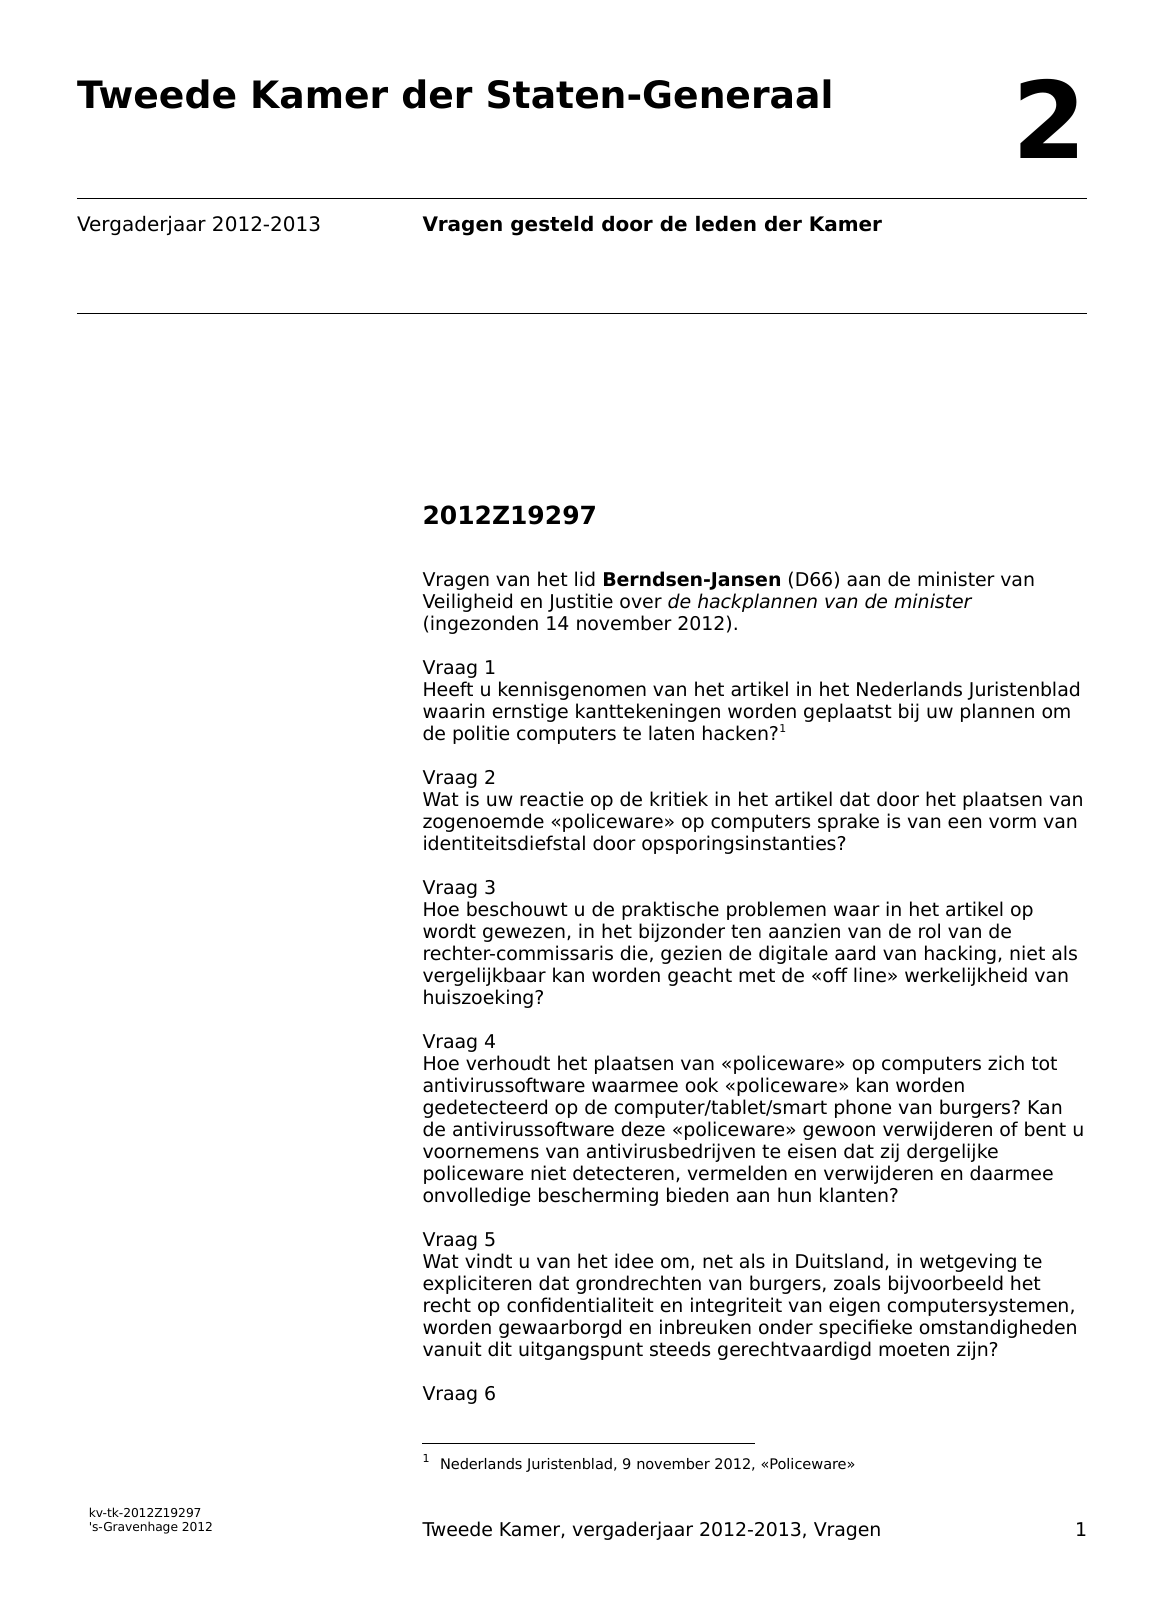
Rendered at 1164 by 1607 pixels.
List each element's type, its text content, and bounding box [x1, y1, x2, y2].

text Vraag 2 [422, 767, 1087, 789]
table_header 2 [886, 59, 1087, 198]
text Vraag 6 [422, 1383, 1087, 1405]
text Vragen van het lid Berndsen-Jansen (D66) aan de minister van Veiligheid en Justitie over de hackplannen van de minister (ingezonden 14 november 2012). [422, 569, 1087, 635]
table_cell Vergaderjaar 2012-2013 [77, 199, 422, 313]
text Hoe verhoudt het plaatsen van «policeware» op computers zich tot antivirussoftware waarmee ook «policeware» kan worden gedetecteerd op de computer/tablet/smart phone van burgers? Kan de antivirussoftware deze «policeware» gewoon verwijderen of bent u voornemens van antivirusbedrijven te eisen dat zij dergelijke policeware niet detecteren, vermelden en verwijderen en daarmee onvolledige bescherming bieden aan hun klanten? [422, 1053, 1087, 1207]
table_cell Vragen gesteld door de leden der Kamer [422, 199, 1087, 313]
text Vraag 3 [422, 877, 1087, 899]
text Hoe beschouwt u de praktische problemen waar in het artikel op wordt gewezen, in het bijzonder ten aanzien van de rol van de rechter-commissaris die, gezien de digitale aard van hacking, niet als vergelijkbaar kan worden geacht met de «off line» werkelijkheid van huiszoeking? [422, 899, 1087, 1009]
text Vraag 1 [422, 657, 1087, 679]
text Nederlands Juristenblad, 9 november 2012, «Policeware» [422, 1452, 1087, 1474]
table_header Tweede Kamer der Staten-Generaal [77, 59, 886, 198]
text Vraag 5 [422, 1229, 1087, 1251]
text 's-Gravenhage 2012 [88, 1520, 323, 1534]
text Vraag 4 [422, 1031, 1087, 1053]
text kv-tk-2012Z19297 [88, 1506, 323, 1520]
text 2012Z19297 [422, 501, 1087, 531]
text Wat vindt u van het idee om, net als in Duitsland, in wetgeving te expliciteren dat grondrechten van burgers, zoals bijvoorbeeld het recht op confidentialiteit en integriteit van eigen computersystemen, worden gewaarborgd en inbreuken onder specifieke omstandigheden vanuit dit uitgangspunt steeds gerechtvaardigd moeten zijn? [422, 1251, 1087, 1361]
text Heeft u kennisgenomen van het artikel in het Nederlands Juristenblad waarin ernstige kanttekeningen worden geplaatst bij uw plannen om de politie computers te laten hacken? [422, 679, 1087, 745]
text Wat is uw reactie op de kritiek in het artikel dat door het plaatsen van zogenoemde «policeware» op computers sprake is van een vorm van identiteitsdiefstal door opsporingsinstanties? [422, 789, 1087, 855]
